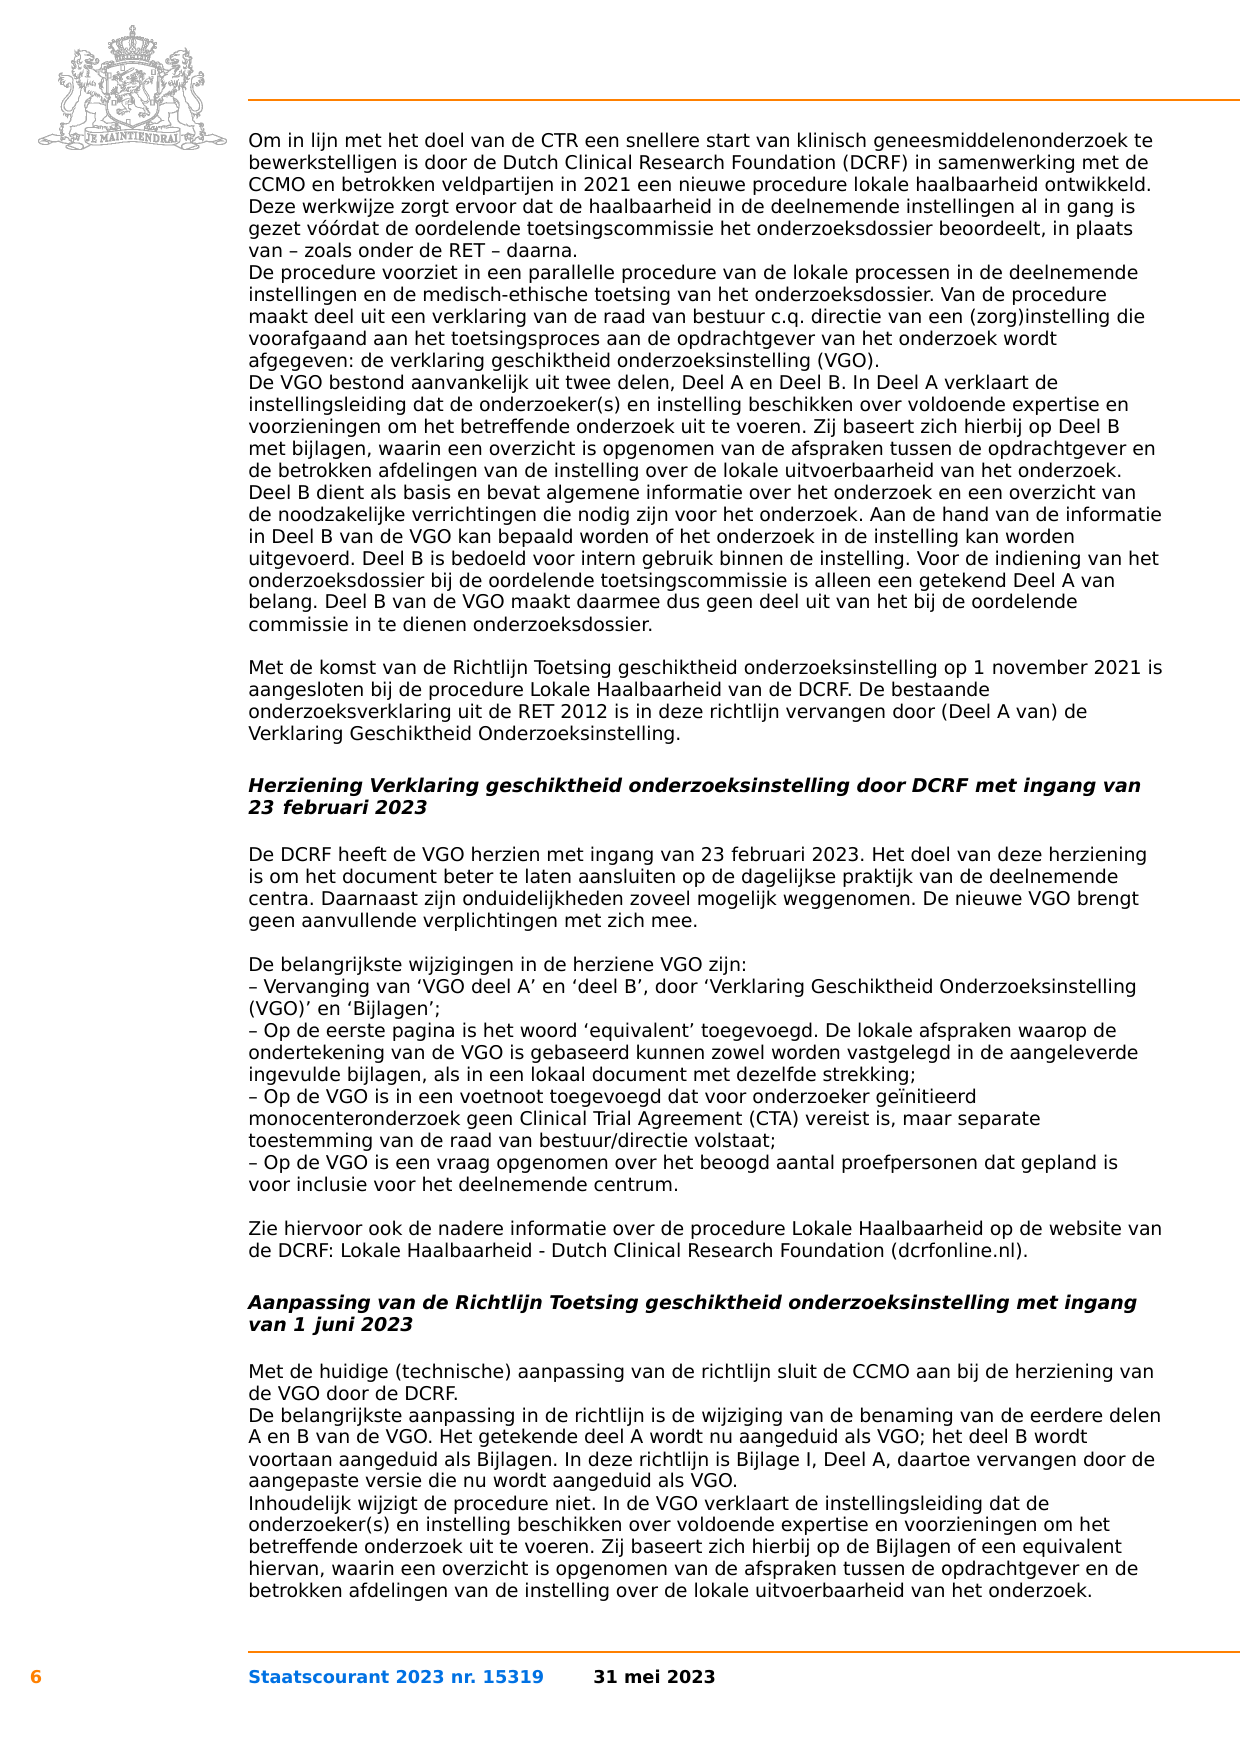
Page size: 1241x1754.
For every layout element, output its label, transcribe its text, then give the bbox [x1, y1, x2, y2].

text – Op de eerste pagina is het woord ‘equivalent’ toegevoegd. De lokale afspraken waarop de ondertekening van de VGO is gebaseerd kunnen zowel worden vastgelegd in de aangeleverde ingevulde bijlagen, als in een lokaal document met dezelfde strekking; [248, 1020, 1163, 1086]
subtitle Herziening Verklaring geschiktheid onderzoeksinstelling door DCRF met ingang van 23 februari 2023 [248, 775, 1163, 819]
text De belangrijkste wijzigingen in de herziene VGO zijn: [248, 954, 1163, 976]
text – Op de VGO is een vraag opgenomen over het beoogd aantal proefpersonen dat gepland is voor inclusie voor het deelnemende centrum. [248, 1152, 1163, 1196]
text De VGO bestond aanvankelijk uit twee delen, Deel A en Deel B. In Deel A verklaart de instellingsleiding dat de onderzoeker(s) en instelling beschikken over voldoende expertise en voorzieningen om het betreffende onderzoek uit te voeren. Zij baseert zich hierbij op Deel B met bijlagen, waarin een overzicht is opgenomen van de afspraken tussen de opdrachtgever en de betrokken afdelingen van de instelling over de lokale uitvoerbaarheid van het onderzoek. Deel B dient als basis en bevat algemene informatie over het onderzoek en een overzicht van de noodzakelijke verrichtingen die nodig zijn voor het onderzoek. Aan de hand van de informatie in Deel B van de VGO kan bepaald worden of het onderzoek in de instelling kan worden uitgevoerd. Deel B is bedoeld voor intern gebruik binnen de instelling. Voor de indiening van het onderzoeksdossier bij de oordelende toetsingscommissie is alleen een getekend Deel A van belang. Deel B van de VGO maakt daarmee dus geen deel uit van het bij de oordelende commissie in te dienen onderzoeksdossier. [248, 372, 1163, 635]
text Met de komst van de Richtlijn Toetsing geschiktheid onderzoeksinstelling op 1 november 2021 is aangesloten bij de procedure Lokale Haalbaarheid van de DCRF. De bestaande onderzoeksverklaring uit de RET 2012 is in deze richtlijn vervangen door (Deel A van) de Verklaring Geschiktheid Onderzoeksinstelling. [248, 657, 1163, 745]
subtitle Aanpassing van de Richtlijn Toetsing geschiktheid onderzoeksinstelling met ingang van 1 juni 2023 [248, 1292, 1163, 1336]
text De DCRF heeft de VGO herzien met ingang van 23 februari 2023. Het doel van deze herziening is om het document beter te laten aansluiten op de dagelijkse praktijk van de deelnemende centra. Daarnaast zijn onduidelijkheden zoveel mogelijk weggenomen. De nieuwe VGO brengt geen aanvullende verplichtingen met zich mee. [248, 844, 1163, 932]
text – Op de VGO is in een voetnoot toegevoegd dat voor onderzoeker geïnitieerd monocenteronderzoek geen Clinical Trial Agreement (CTA) vereist is, maar separate toestemming van de raad van bestuur/directie volstaat; [248, 1086, 1163, 1152]
text De procedure voorziet in een parallelle procedure van de lokale processen in de deelnemende instellingen en de medisch-ethische toetsing van het onderzoeksdossier. Van de procedure maakt deel uit een verklaring van de raad van bestuur c.q. directie van een (zorg)instelling die voorafgaand aan het toetsingsproces aan de opdrachtgever van het onderzoek wordt afgegeven: de verklaring geschiktheid onderzoeksinstelling (VGO). [248, 262, 1163, 372]
text Om in lijn met het doel van de CTR een snellere start van klinisch geneesmiddelenonderzoek te bewerkstelligen is door de Dutch Clinical Research Foundation (DCRF) in samenwerking met de CCMO en betrokken veldpartijen in 2021 een nieuwe procedure lokale haalbaarheid ontwikkeld. Deze werkwijze zorgt ervoor dat de haalbaarheid in de deelnemende instellingen al in gang is gezet vóórdat de oordelende toetsingscommissie het onderzoeksdossier beoordeelt, in plaats van – zoals onder de RET – daarna. [248, 130, 1163, 262]
text Zie hiervoor ook de nadere informatie over de procedure Lokale Haalbaarheid op de website van de DCRF: Lokale Haalbaarheid - Dutch Clinical Research Foundation (dcrfonline.nl). [248, 1218, 1163, 1262]
text Inhoudelijk wijzigt de procedure niet. In de VGO verklaart de instellingsleiding dat de onderzoeker(s) en instelling beschikken over voldoende expertise en voorzieningen om het betreffende onderzoek uit te voeren. Zij baseert zich hierbij op de Bijlagen of een equivalent hiervan, waarin een overzicht is opgenomen van de afspraken tussen de opdrachtgever en de betrokken afdelingen van de instelling over de lokale uitvoerbaarheid van het onderzoek. [248, 1492, 1163, 1602]
picture [38, 25, 227, 150]
text Met de huidige (technische) aanpassing van de richtlijn sluit de CCMO aan bij de herziening van de VGO door de DCRF. [248, 1361, 1163, 1404]
text – Vervanging van ‘VGO deel A’ en ‘deel B’, door ‘Verklaring Geschiktheid Onderzoeksinstelling (VGO)’ en ‘Bijlagen’; [248, 976, 1163, 1020]
text De belangrijkste aanpassing in de richtlijn is de wijziging van de benaming van de eerdere delen A en B van de VGO. Het getekende deel A wordt nu aangeduid als VGO; het deel B wordt voortaan aangeduid als Bijlagen. In deze richtlijn is Bijlage I, Deel A, daartoe vervangen door de aangepaste versie die nu wordt aangeduid als VGO. [248, 1404, 1163, 1492]
